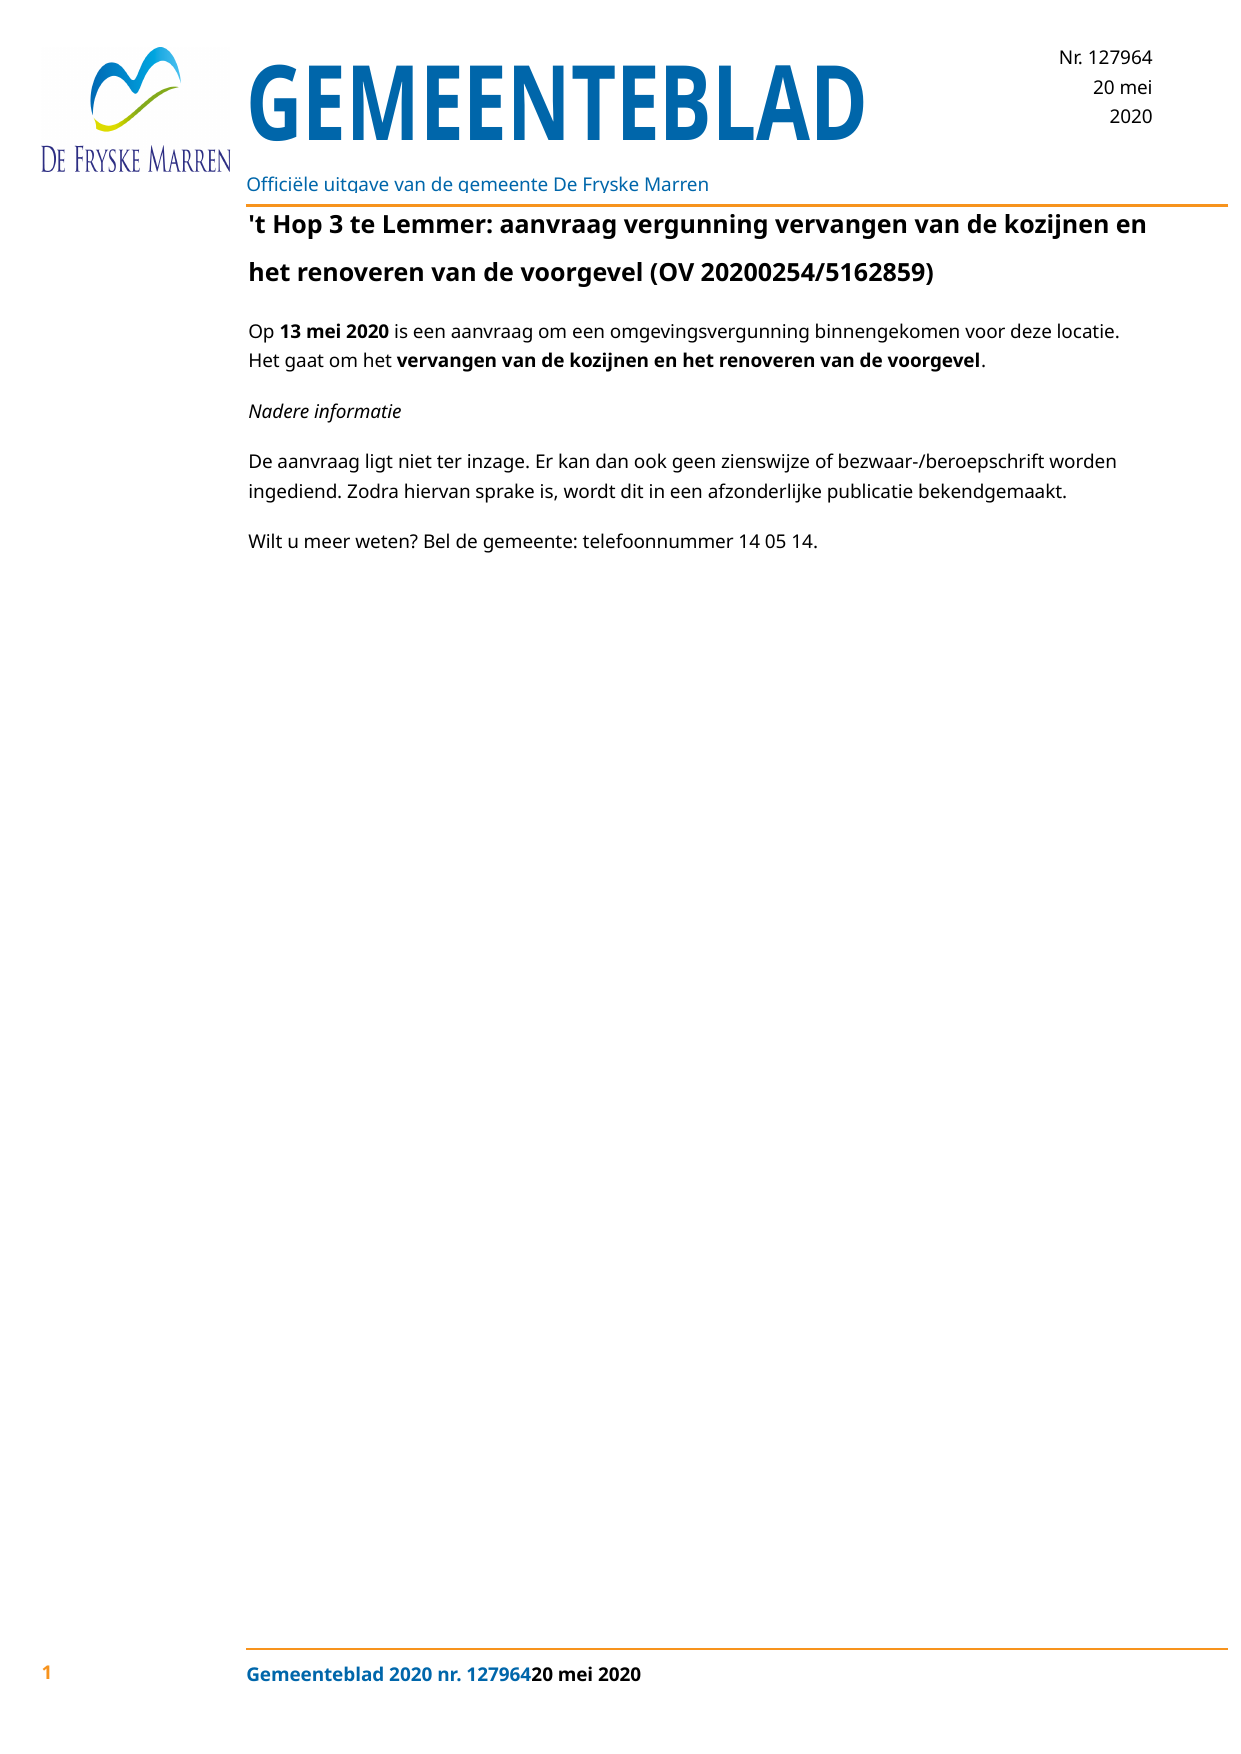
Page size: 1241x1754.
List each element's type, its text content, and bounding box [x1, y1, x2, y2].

text 't Hop 3 te Lemmer: aanvraag vergunning vervangen van de kozijnen en het renoveren van de voorgevel (OV 20200254/5162859) [248, 207, 1152, 288]
text Nadere informatie [248, 398, 1152, 424]
text Wilt u meer weten? Bel de gemeente: telefoonnummer 14 05 14. [248, 528, 1152, 554]
text Op 13 mei 2020 is een aanvraag om een omgevingsvergunning binnengekomen voor deze locatie. Het gaat om het vervangen van de kozijnen en het renoveren van de voorgevel. [248, 318, 1152, 373]
picture [41, 47, 231, 172]
text De aanvraag ligt niet ter inzage. Er kan dan ook geen zienswijze of bezwaar-/beroepschrift worden ingediend. Zodra hiervan sprake is, wordt dit in een afzonderlijke publicatie bekendgemaakt. [248, 448, 1152, 504]
